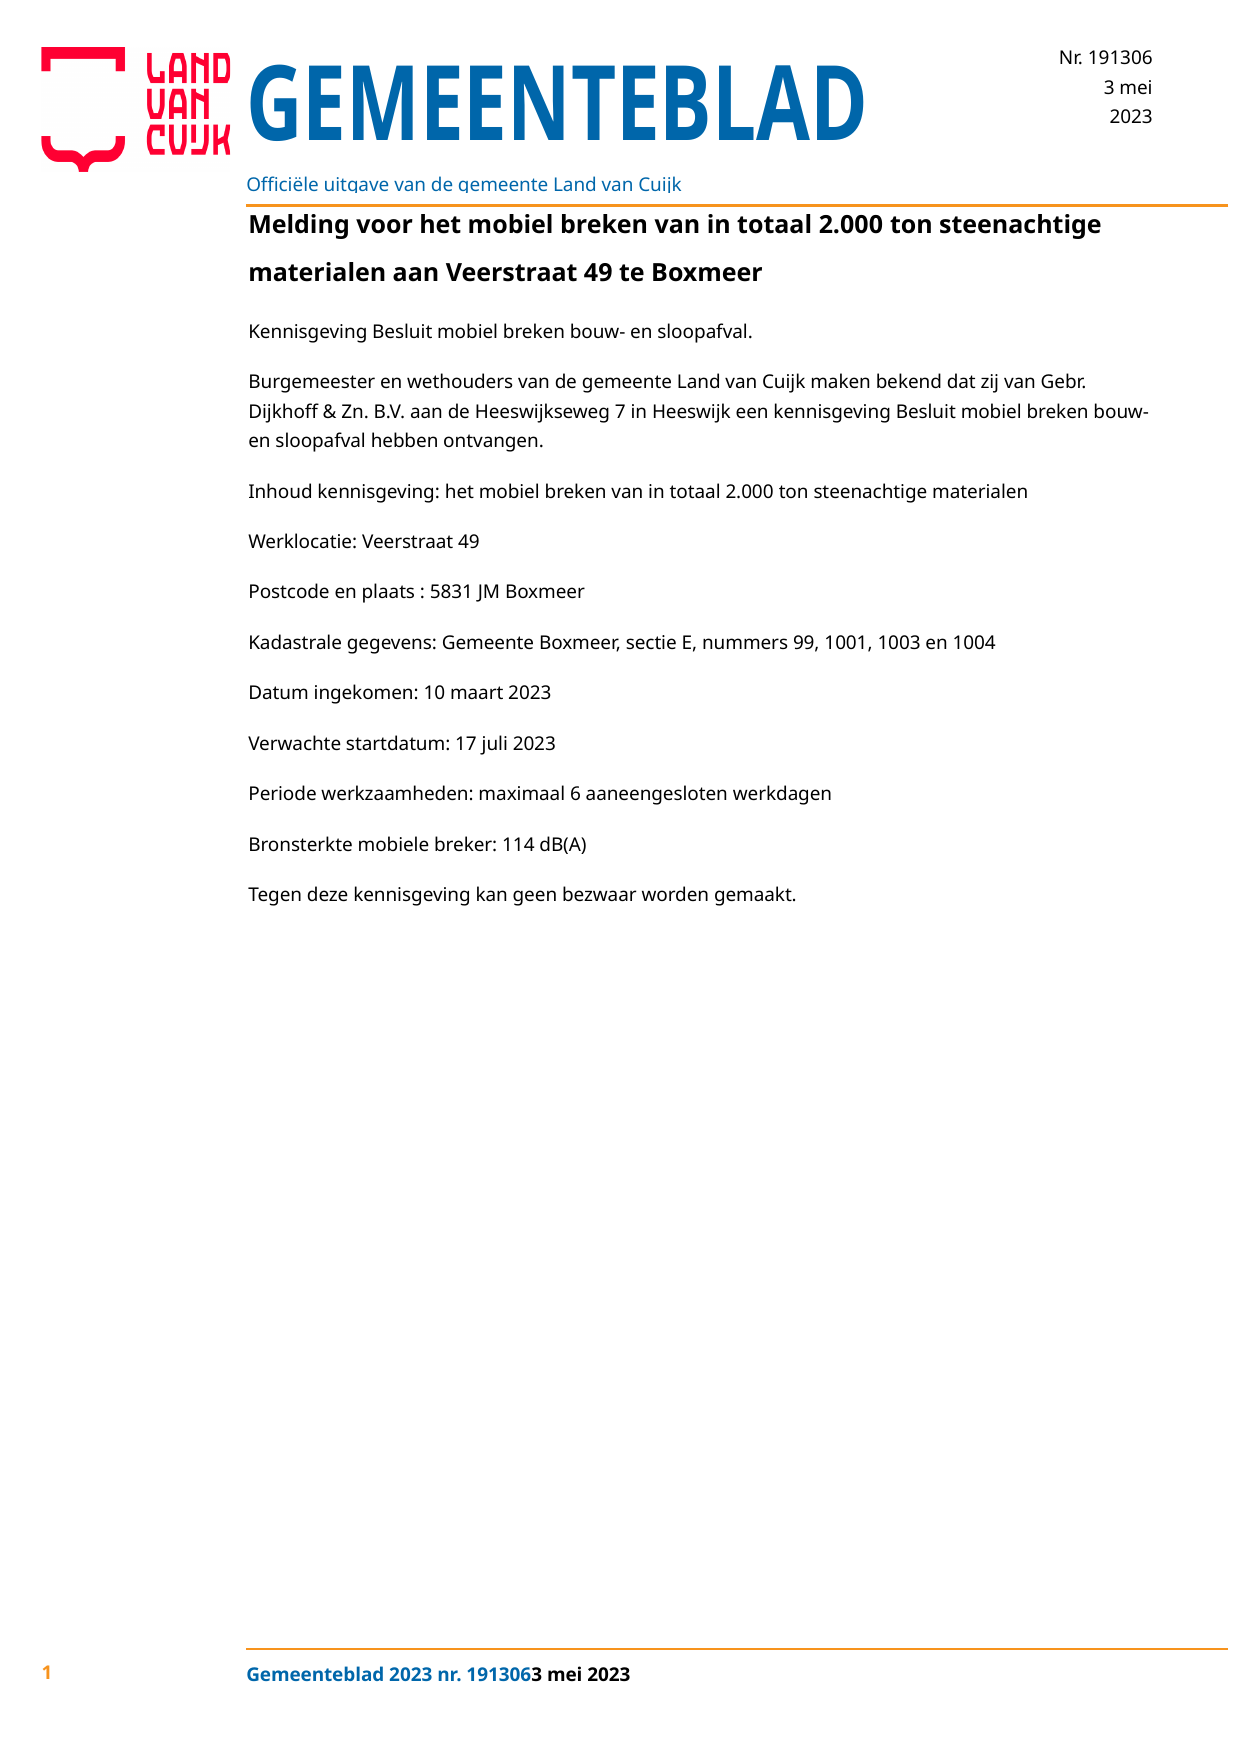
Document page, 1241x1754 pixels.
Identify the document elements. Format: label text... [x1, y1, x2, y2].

text Periode werkzaamheden: maximaal 6 aaneengesloten werkdagen [248, 780, 1152, 806]
text Verwachte startdatum: 17 juli 2023 [248, 730, 1152, 756]
text Postcode en plaats : 5831 JM Boxmeer [248, 579, 1152, 604]
text Kadastrale gegevens: Gemeente Boxmeer, sectie E, nummers 99, 1001, 1003 en 1004 [248, 629, 1152, 655]
text Melding voor het mobiel breken van in totaal 2.000 ton steenachtige materialen aan Veerstraat 49 te Boxmeer [248, 207, 1152, 288]
text Inhoud kennisgeving: het mobiel breken van in totaal 2.000 ton steenachtige materialen [248, 478, 1152, 504]
text Bronsterkte mobiele breker: 114 dB(A) [248, 831, 1152, 857]
text Werklocatie: Veerstraat 49 [248, 528, 1152, 554]
text Datum ingekomen: 10 maart 2023 [248, 679, 1152, 705]
text Tegen deze kennisgeving kan geen bezwaar worden gemaakt. [248, 881, 1152, 907]
picture [41, 47, 231, 172]
text Kennisgeving Besluit mobiel breken bouw- en sloopafval. [248, 318, 1152, 344]
text Burgemeester en wethouders van de gemeente Land van Cuijk maken bekend dat zij van Gebr. Dijkhoff & Zn. B.V. aan de Heeswijkseweg 7 in Heeswijk een kennisgeving Besluit mobiel breken bouw- en sloopafval hebben ontvangen. [248, 368, 1152, 453]
